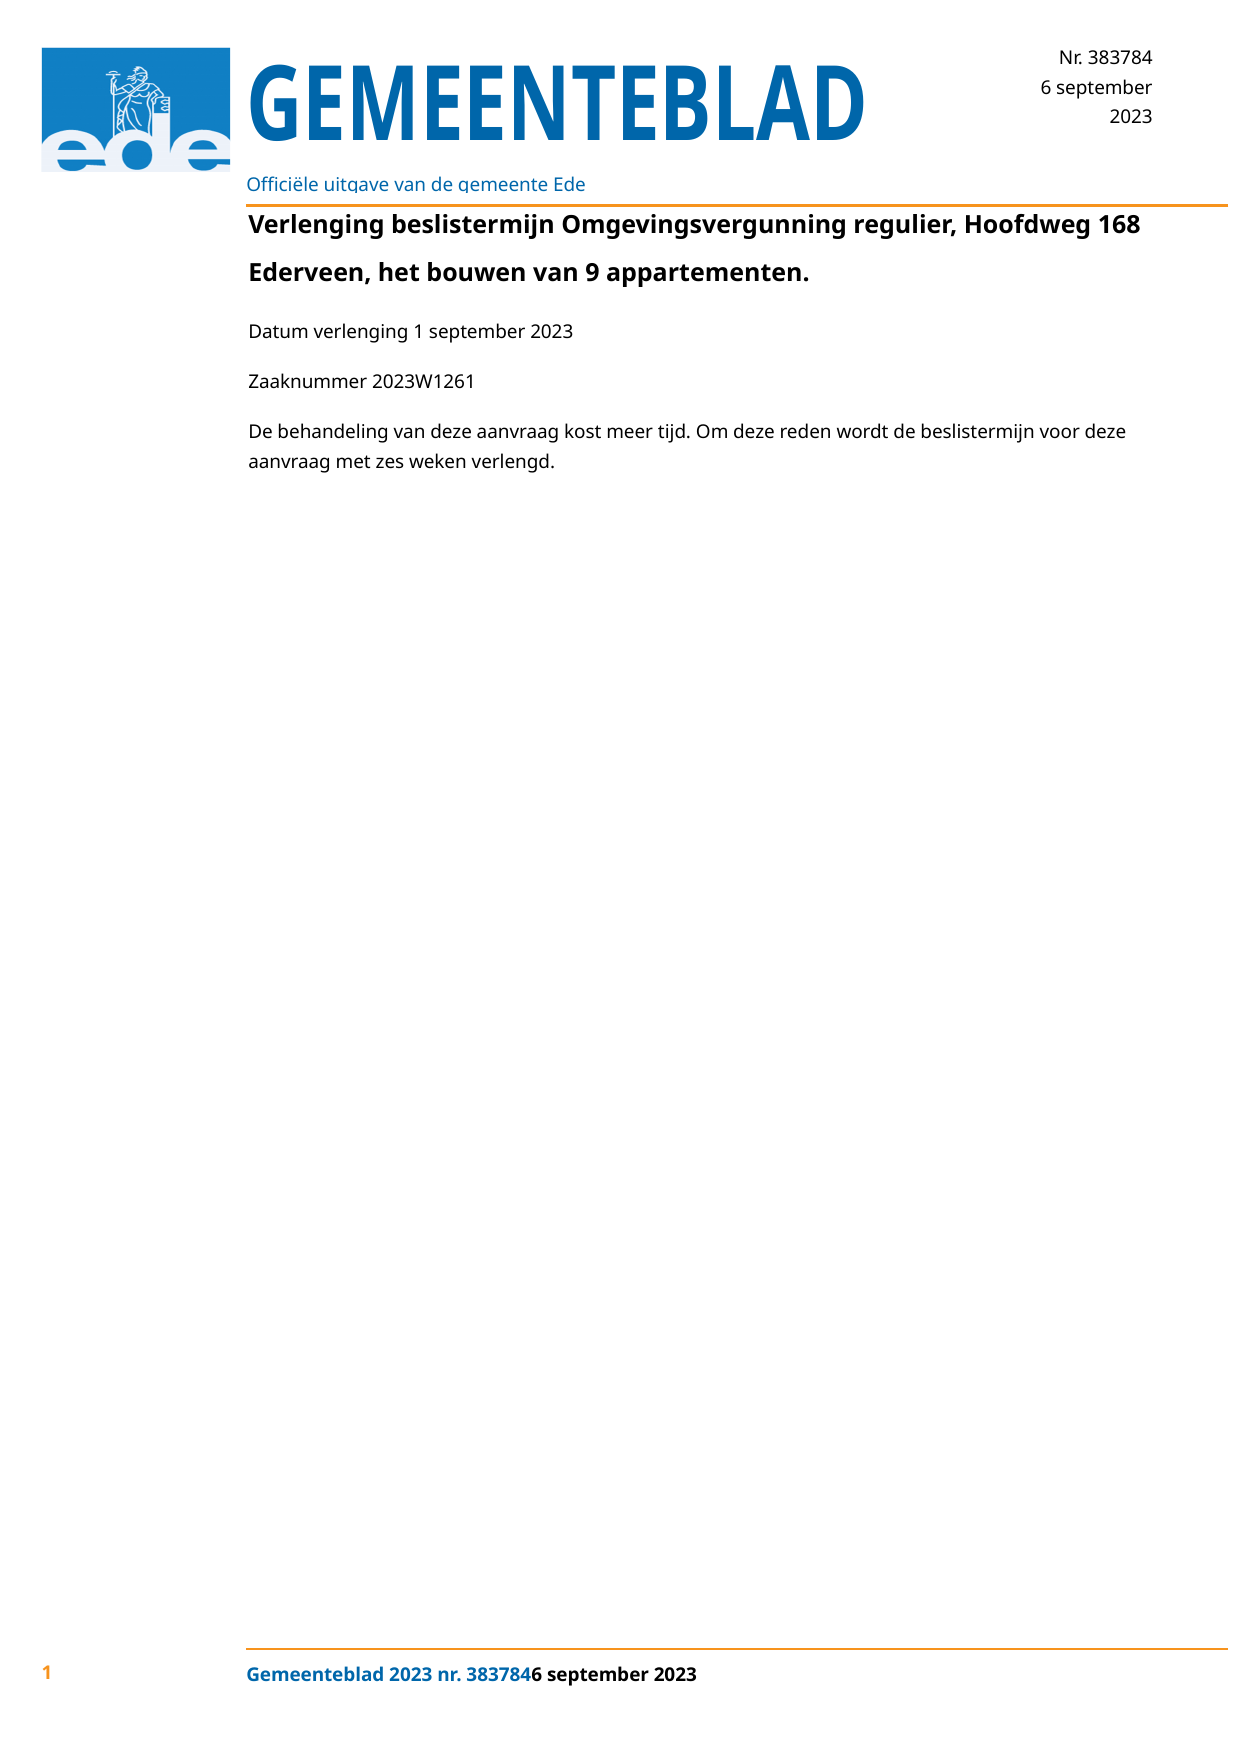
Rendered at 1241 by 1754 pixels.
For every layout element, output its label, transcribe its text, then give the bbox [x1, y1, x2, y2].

text De behandeling van deze aanvraag kost meer tijd. Om deze reden wordt de beslistermijn voor deze aanvraag met zes weken verlengd. [248, 419, 1152, 474]
text Zaaknummer 2023W1261 [248, 368, 1152, 394]
text Datum verlenging 1 september 2023 [248, 318, 1152, 344]
text Verlenging beslistermijn Omgevingsvergunning regulier, Hoofdweg 168 Ederveen, het bouwen van 9 appartementen. [248, 207, 1152, 288]
picture [41, 47, 231, 172]
